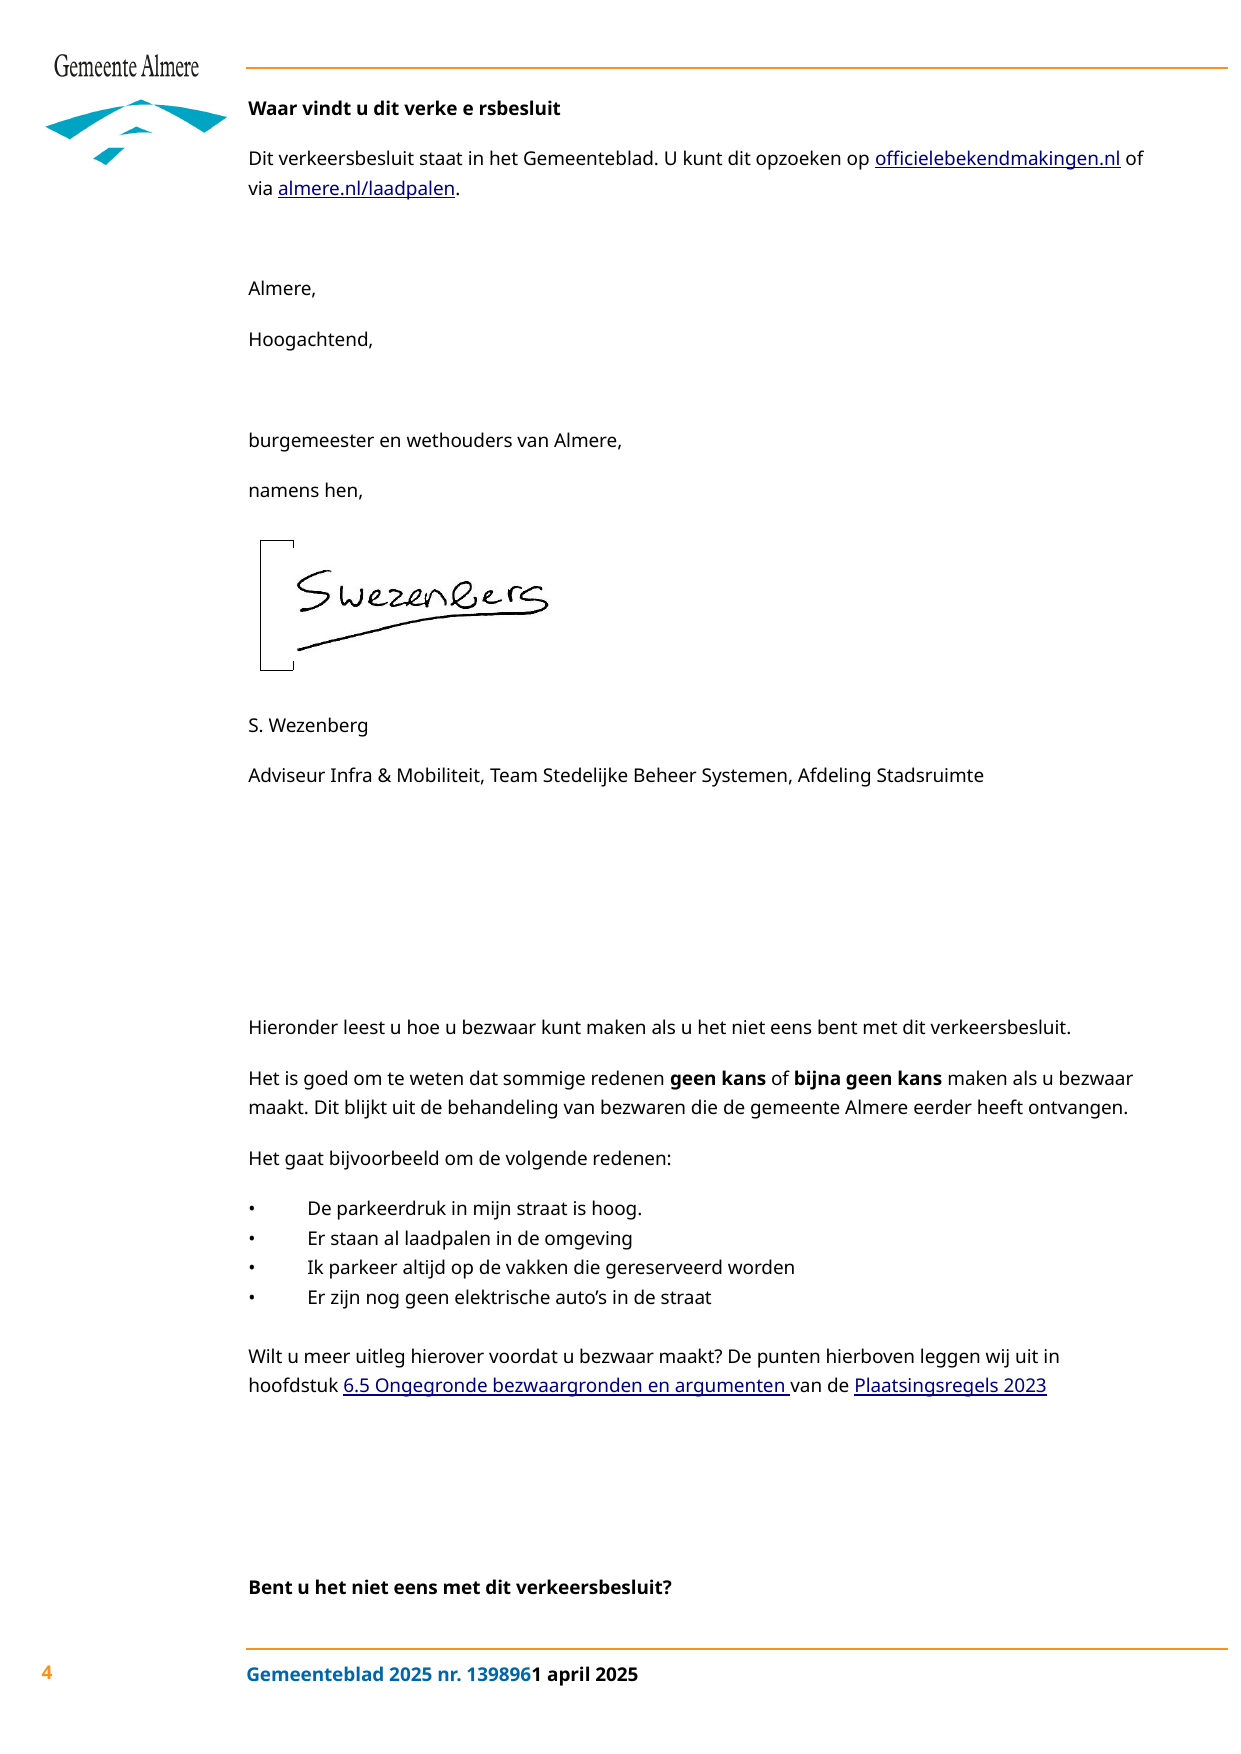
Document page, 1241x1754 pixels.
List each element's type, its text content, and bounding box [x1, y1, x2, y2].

list De parkeerdruk in mijn straat is hoog. [248, 1195, 1152, 1221]
list Er zijn nog geen elektrische auto’s in de straat [248, 1284, 1152, 1310]
text Hoogachtend, [248, 326, 1152, 352]
text Wilt u meer uitleg hierover voordat u bezwaar maakt? De punten hierboven leggen wij uit in hoofdstuk 6.5 Ongegronde bezwaargronden en argumenten van de Plaatsingsregels 2023 [248, 1343, 1152, 1398]
text Adviseur Infra & Mobiliteit, Team Stedelijke Beheer Systemen, Afdeling Stadsruimte [248, 762, 1152, 788]
picture [268, 548, 576, 661]
text Het gaat bijvoorbeeld om de volgende redenen: [248, 1145, 1152, 1171]
text Het is goed om te weten dat sommige redenen geen kans of bijna geen kans maken als u bezwaar maakt. Dit blijkt uit de behandeling van bezwaren die de gemeente Almere eerder heeft ontvangen. [248, 1065, 1152, 1120]
text Hieronder leest u hoe u bezwaar kunt maken als u het niet eens bent met dit verkeersbesluit. [248, 1014, 1152, 1040]
list Er staan al laadpalen in de omgeving [248, 1225, 1152, 1251]
text Waar vindt u dit verke e rsbesluit [248, 95, 1152, 121]
list Ik parkeer altijd op de vakken die gereserveerd worden [248, 1254, 1152, 1280]
text Bent u het niet eens met dit verkeersbesluit? [248, 1574, 1152, 1600]
text namens hen, [248, 477, 1152, 503]
text burgemeester en wethouders van Almere, [248, 427, 1152, 453]
picture [41, 47, 231, 172]
text S. Wezenberg [248, 712, 1152, 738]
text Dit verkeersbesluit staat in het Gemeenteblad. U kunt dit opzoeken op officielebekendmakingen.nl of via almere.nl/laadpalen. [248, 145, 1152, 201]
text Almere, [248, 276, 1152, 301]
